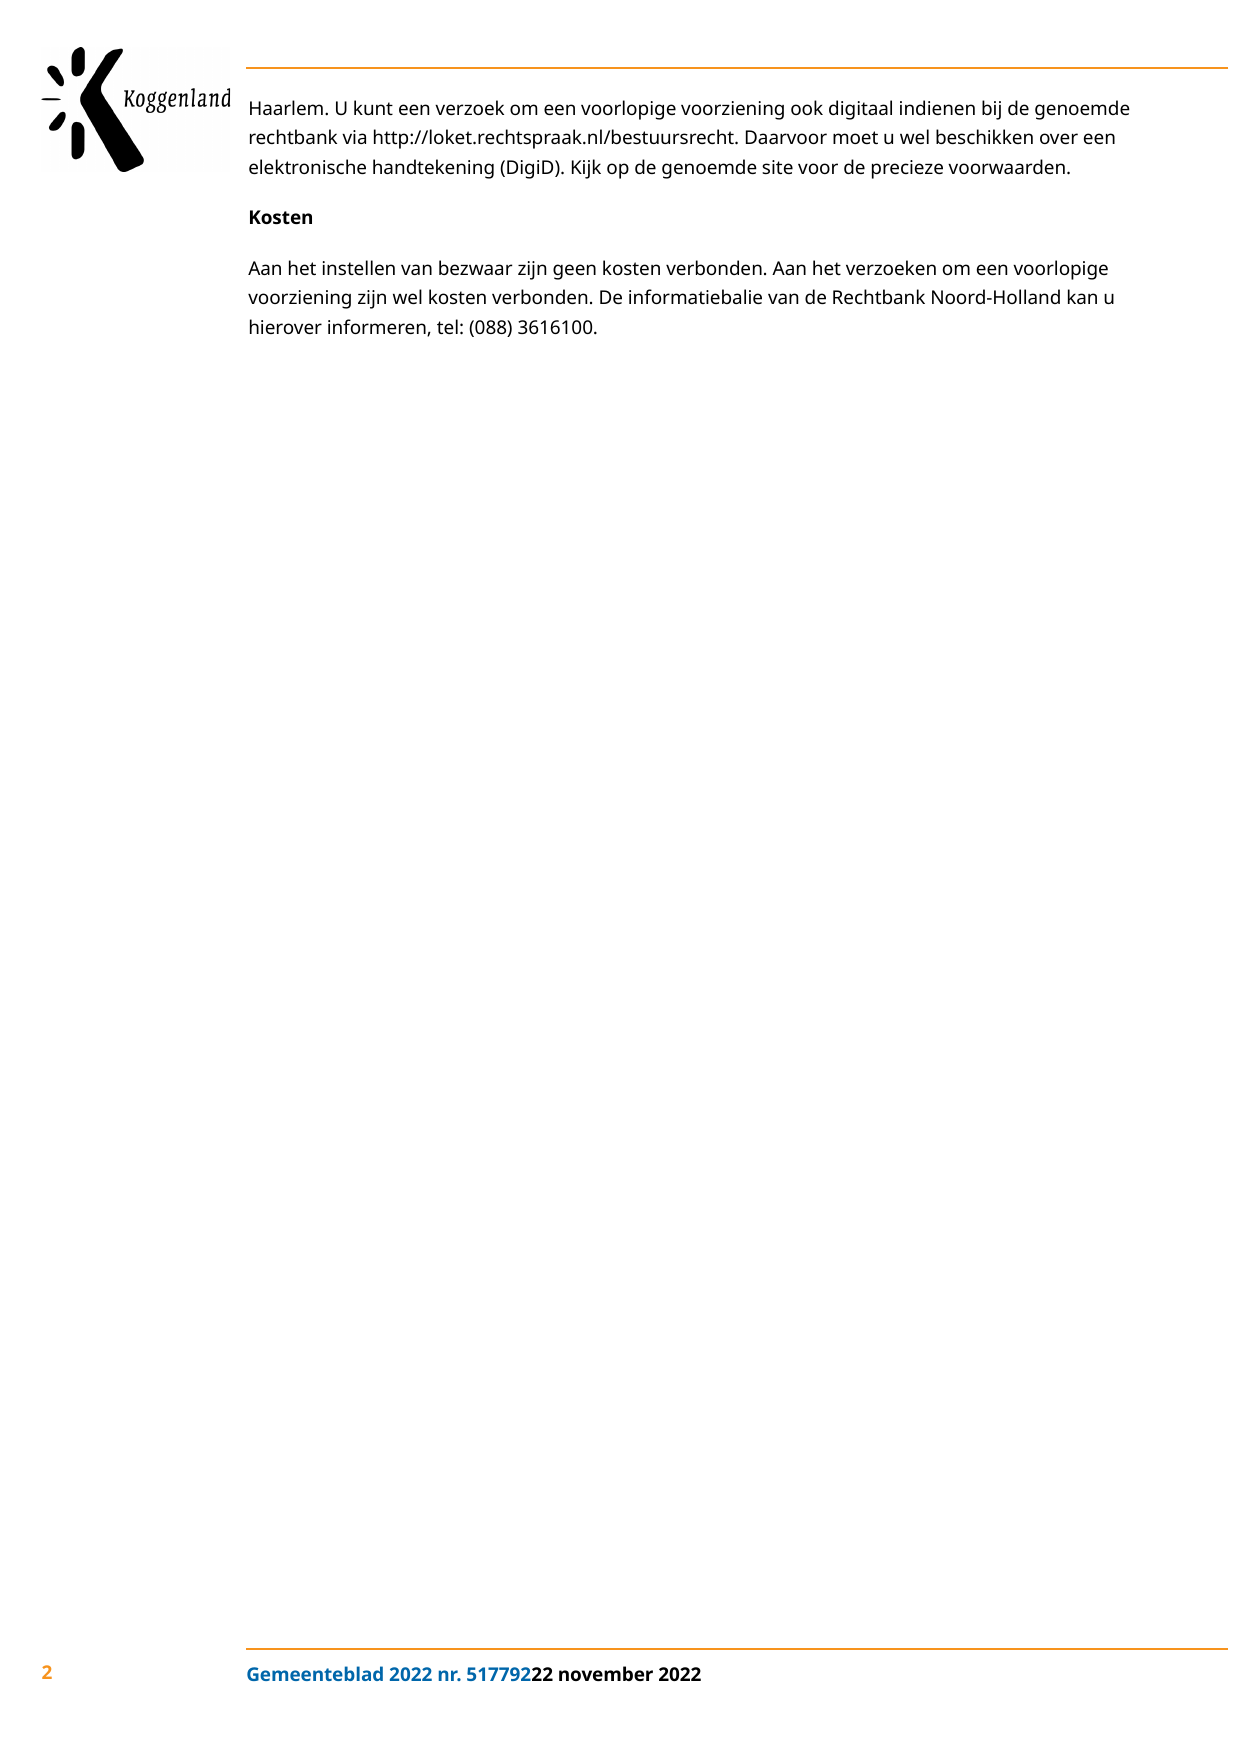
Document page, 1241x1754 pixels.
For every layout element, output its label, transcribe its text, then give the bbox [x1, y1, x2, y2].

text Aan het instellen van bezwaar zijn geen kosten verbonden. Aan het verzoeken om een voorlopige voorziening zijn wel kosten verbonden. De informatiebalie van de Rechtbank Noord-Holland kan u hierover informeren, tel: (088) 3616100. [248, 255, 1152, 340]
text Kosten [248, 204, 1152, 230]
picture [41, 47, 231, 172]
text Haarlem. U kunt een verzoek om een voorlopige voorziening ook digitaal indienen bij de genoemde rechtbank via http://loket.rechtspraak.nl/bestuursrecht. Daarvoor moet u wel beschikken over een elektronische handtekening (DigiD). Kijk op de genoemde site voor de precieze voorwaarden. [248, 95, 1152, 180]
